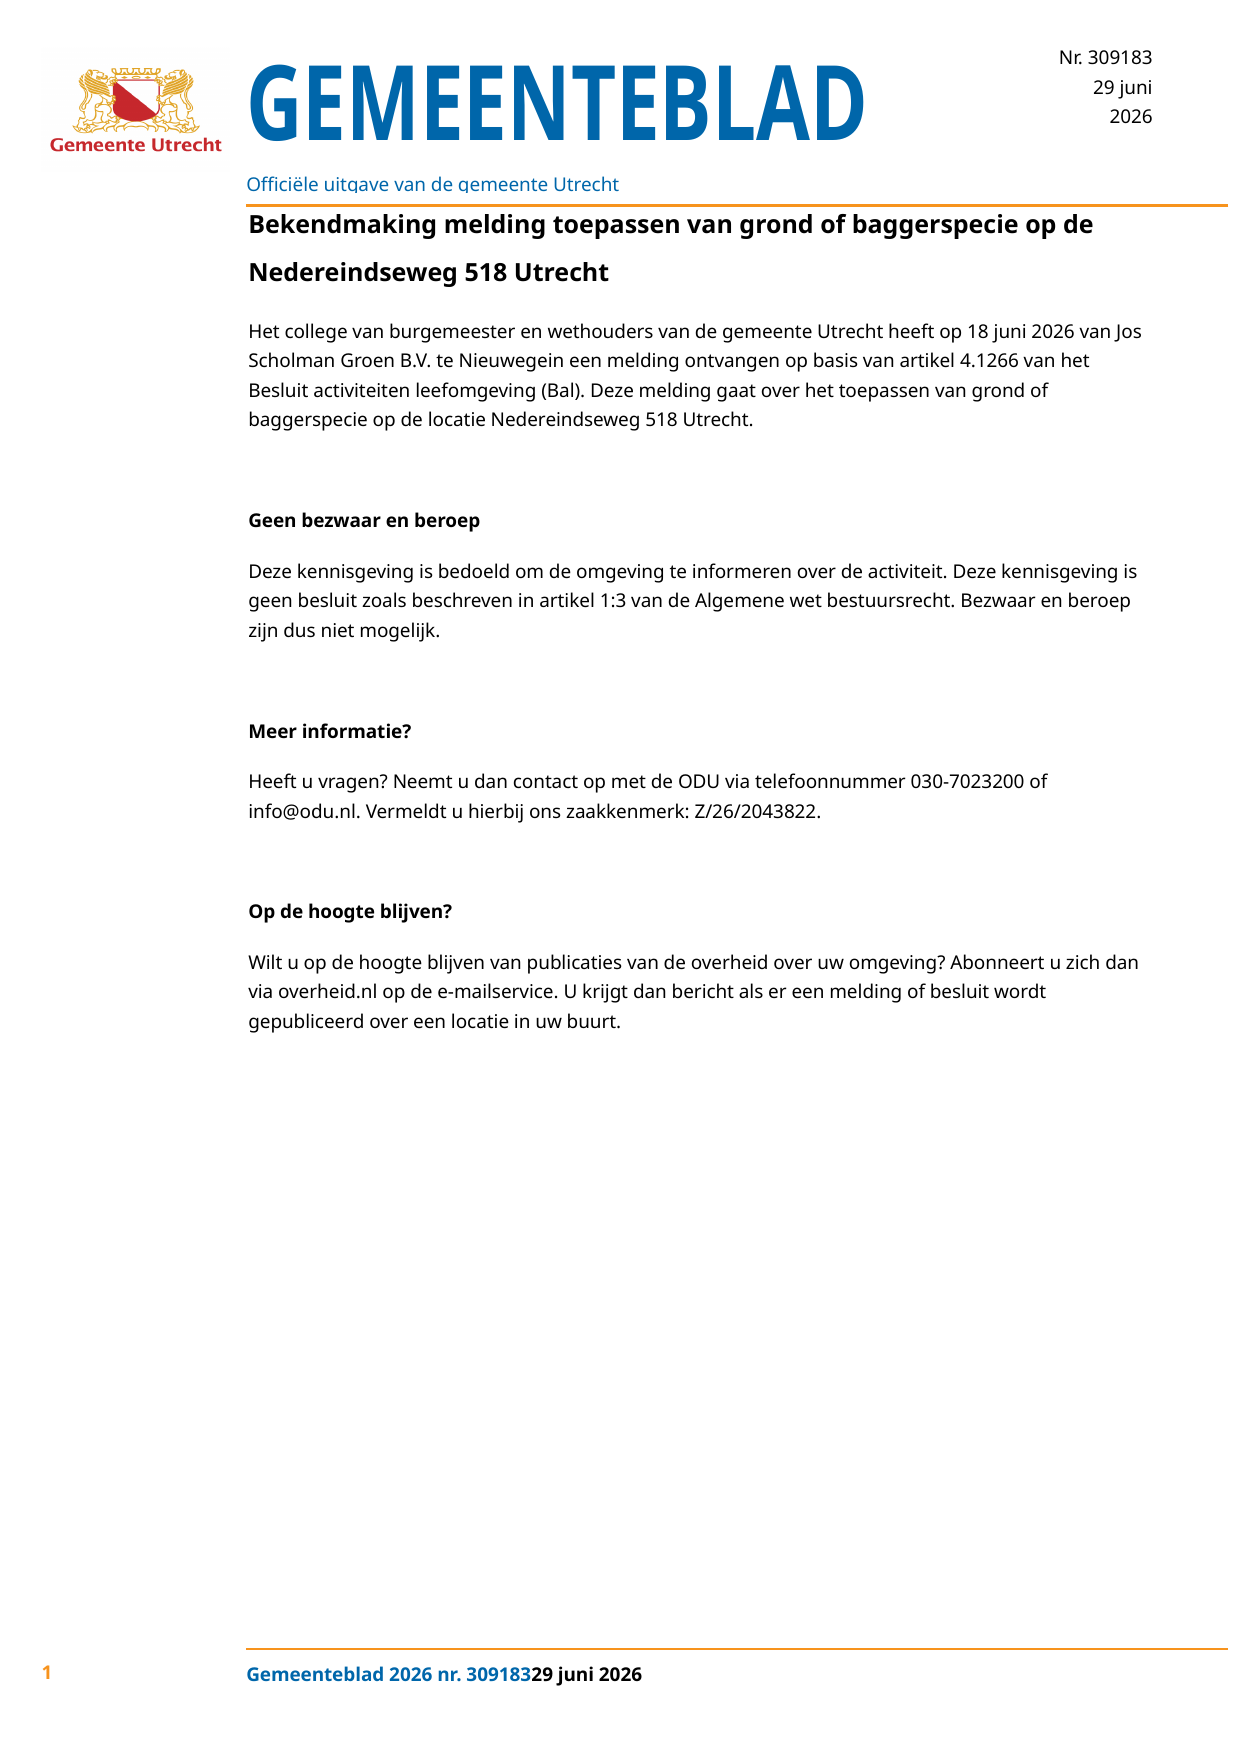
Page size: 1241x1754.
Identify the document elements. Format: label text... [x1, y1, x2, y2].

text Wilt u op de hoogte blijven van publicaties van de overheid over uw omgeving? Abonneert u zich dan via overheid.nl op de e-mailservice. U krijgt dan bericht als er een melding of besluit wordt gepubliceerd over een locatie in uw buurt. [248, 949, 1152, 1034]
text Heeft u vragen? Neemt u dan contact op met de ODU via telefoonnummer 030-7023200 of info@odu.nl. Vermeldt u hierbij ons zaakkenmerk: Z/26/2043822. [248, 768, 1152, 824]
picture [41, 47, 231, 172]
text Geen bezwaar en beroep [248, 507, 1152, 533]
text Bekendmaking melding toepassen van grond of baggerspecie op de Nedereindseweg 518 Utrecht [248, 207, 1152, 288]
text Op de hoogte blijven? [248, 899, 1152, 924]
text Meer informatie? [248, 718, 1152, 744]
text Deze kennisgeving is bedoeld om de omgeving te informeren over de activiteit. Deze kennisgeving is geen besluit zoals beschreven in artikel 1:3 van de Algemene wet bestuursrecht. Bezwaar en beroep zijn dus niet mogelijk. [248, 558, 1152, 643]
text Het college van burgemeester en wethouders van de gemeente Utrecht heeft op 18 juni 2026 van Jos Scholman Groen B.V. te Nieuwegein een melding ontvangen op basis van artikel 4.1266 van het Besluit activiteiten leefomgeving (Bal). Deze melding gaat over het toepassen van grond of baggerspecie op de locatie Nedereindseweg 518 Utrecht. [248, 318, 1152, 432]
